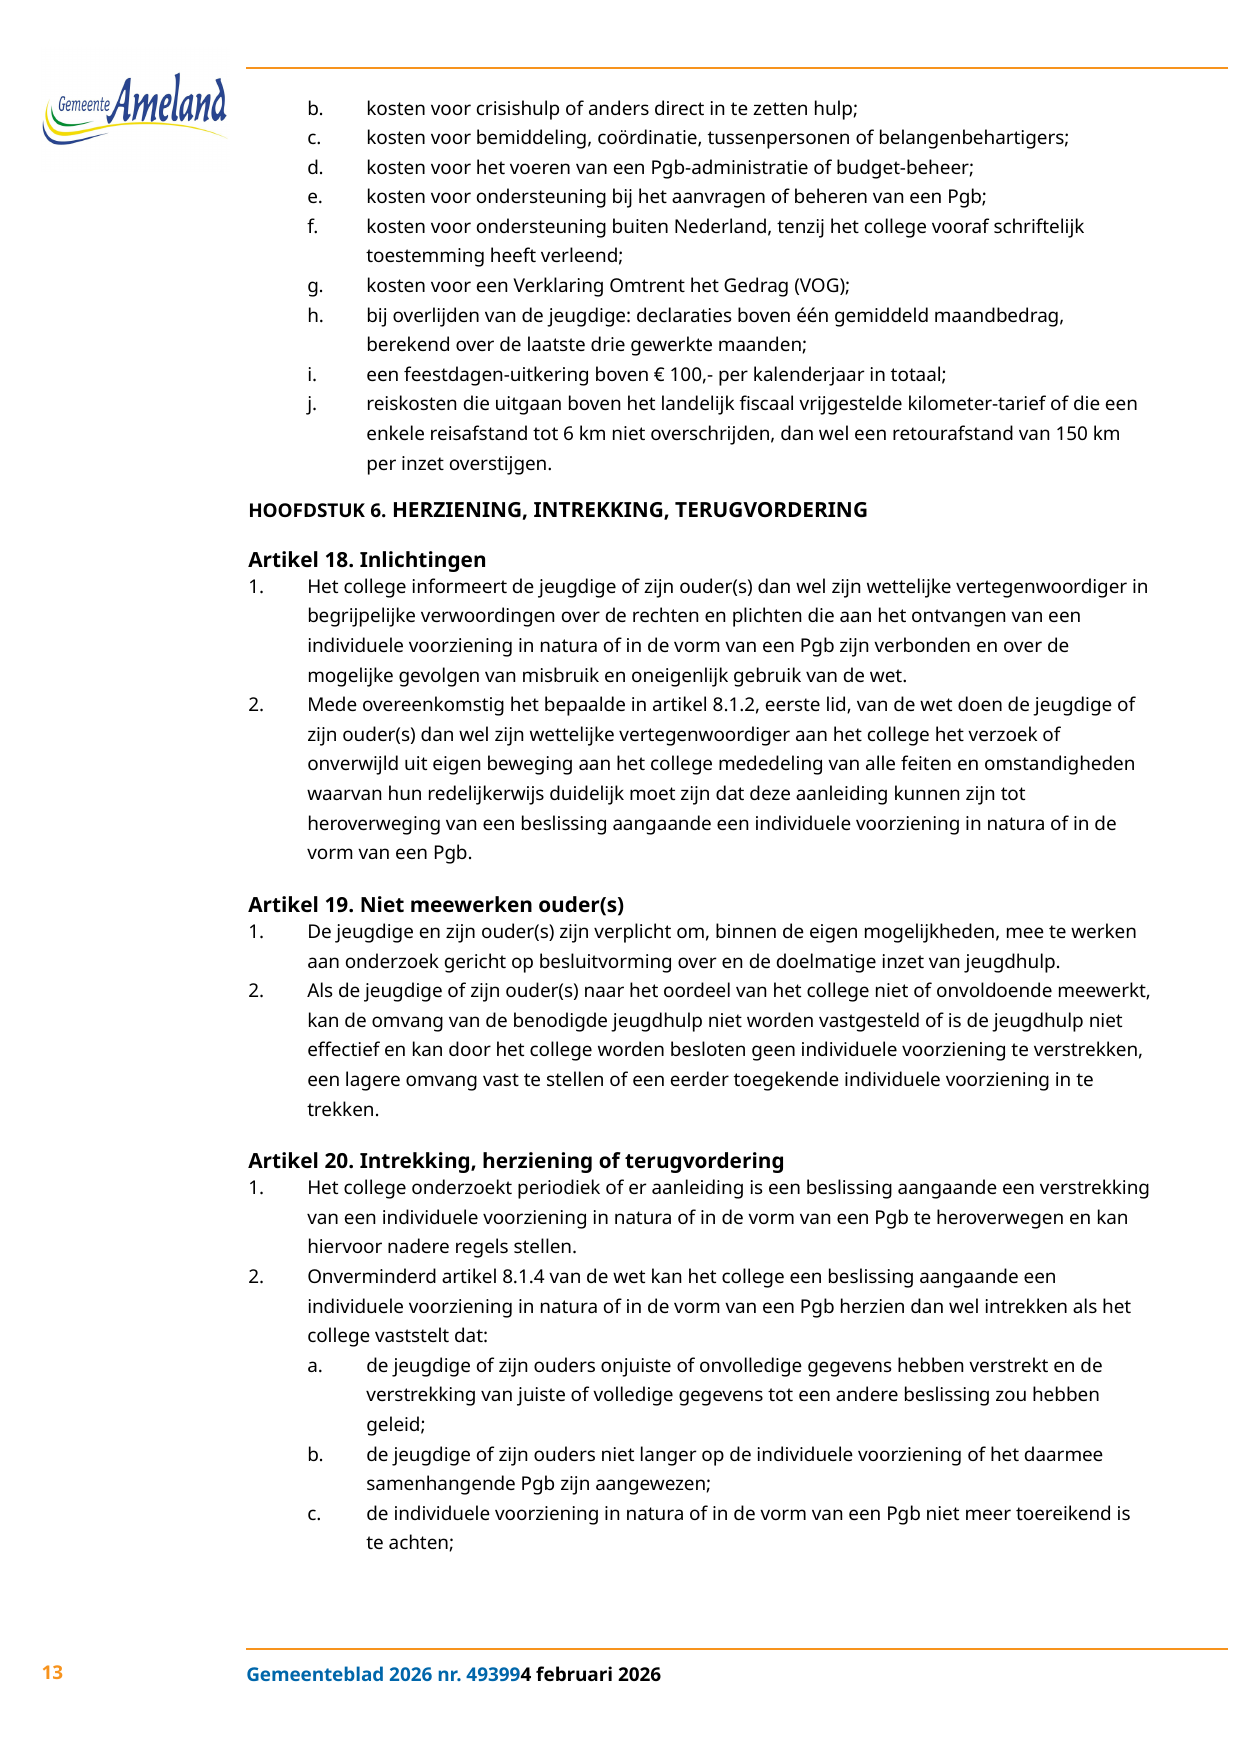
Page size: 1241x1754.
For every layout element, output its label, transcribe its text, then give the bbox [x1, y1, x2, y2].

picture [41, 47, 231, 172]
list Het college informeert de jeugdige of zijn ouder(s) dan wel zijn wettelijke vertegenwoordiger in begrijpelijke verwoordingen over de rechten en plichten die aan het ontvangen van een individuele voorziening in natura of in de vorm van een Pgb zijn verbonden en over de mogelijke gevolgen van misbruik en oneigenlijk gebruik van de wet. [248, 573, 1152, 688]
list kosten voor ondersteuning bij het aanvragen of beheren van een Pgb; [307, 183, 1152, 209]
list kosten voor een Verklaring Omtrent het Gedrag (VOG); [307, 272, 1152, 298]
list kosten voor bemiddeling, coördinatie, tussenpersonen of belangenbehartigers; [307, 124, 1152, 150]
list Mede overeenkomstig het bepaalde in artikel 8.1.2, eerste lid, van de wet doen de jeugdige of zijn ouder(s) dan wel zijn wettelijke vertegenwoordiger aan het college het verzoek of onverwijld uit eigen beweging aan het college mededeling van alle feiten en omstandigheden waarvan hun redelijkerwijs duidelijk moet zijn dat deze aanleiding kunnen zijn tot heroverweging van een beslissing aangaande een individuele voorziening in natura of in de vorm van een Pgb. [248, 691, 1152, 865]
list Het college onderzoekt periodiek of er aanleiding is een beslissing aangaande een verstrekking van een individuele voorziening in natura of in de vorm van een Pgb te heroverwegen en kan hiervoor nadere regels stellen. [248, 1174, 1152, 1259]
text Artikel 18. Inlichtingen [248, 545, 1152, 573]
list Onverminderd artikel 8.1.4 van de wet kan het college een beslissing aangaande een individuele voorziening in natura of in de vorm van een Pgb herzien dan wel intrekken als het college vaststelt dat: [248, 1263, 1152, 1348]
list een feestdagen-uitkering boven € 100,- per kalenderjaar in totaal; [307, 361, 1152, 387]
text Artikel 20. Intrekking, herziening of terugvordering [248, 1146, 1152, 1174]
list de jeugdige of zijn ouders niet langer op de individuele voorziening of het daarmee samenhangende Pgb zijn aangewezen; [307, 1441, 1152, 1496]
list reiskosten die uitgaan boven het landelijk fiscaal vrijgestelde kilometer-tarief of die een enkele reisafstand tot 6 km niet overschrijden, dan wel een retourafstand van 150 km per inzet overstijgen. [307, 391, 1152, 476]
list de jeugdige of zijn ouders onjuiste of onvolledige gegevens hebben verstrekt en de verstrekking van juiste of volledige gegevens tot een andere beslissing zou hebben geleid; [307, 1352, 1152, 1437]
list kosten voor ondersteuning buiten Nederland, tenzij het college vooraf schriftelijk toestemming heeft verleend; [307, 213, 1152, 268]
text Artikel 19. Niet meewerken ouder(s) [248, 890, 1152, 918]
list bij overlijden van de jeugdige: declaraties boven één gemiddeld maandbedrag, berekend over de laatste drie gewerkte maanden; [307, 302, 1152, 357]
list kosten voor crisishulp of anders direct in te zetten hulp; [307, 95, 1152, 121]
list De jeugdige en zijn ouder(s) zijn verplicht om, binnen de eigen mogelijkheden, mee te werken aan onderzoek gericht op besluitvorming over en de doelmatige inzet van jeugdhulp. [248, 918, 1152, 973]
list de individuele voorziening in natura of in de vorm van een Pgb niet meer toereikend is te achten; [307, 1500, 1152, 1555]
list Als de jeugdige of zijn ouder(s) naar het oordeel van het college niet of onvoldoende meewerkt, kan de omvang van de benodigde jeugdhulp niet worden vastgesteld of is de jeugdhulp niet effectief en kan door het college worden besloten geen individuele voorziening te verstrekken, een lagere omvang vast te stellen of een eerder toegekende individuele voorziening in te trekken. [248, 977, 1152, 1121]
text HOOFDSTUK 6. HERZIENING, INTREKKING, TERUGVORDERING [248, 495, 1152, 524]
list kosten voor het voeren van een Pgb-administratie of budget-beheer; [307, 154, 1152, 180]
